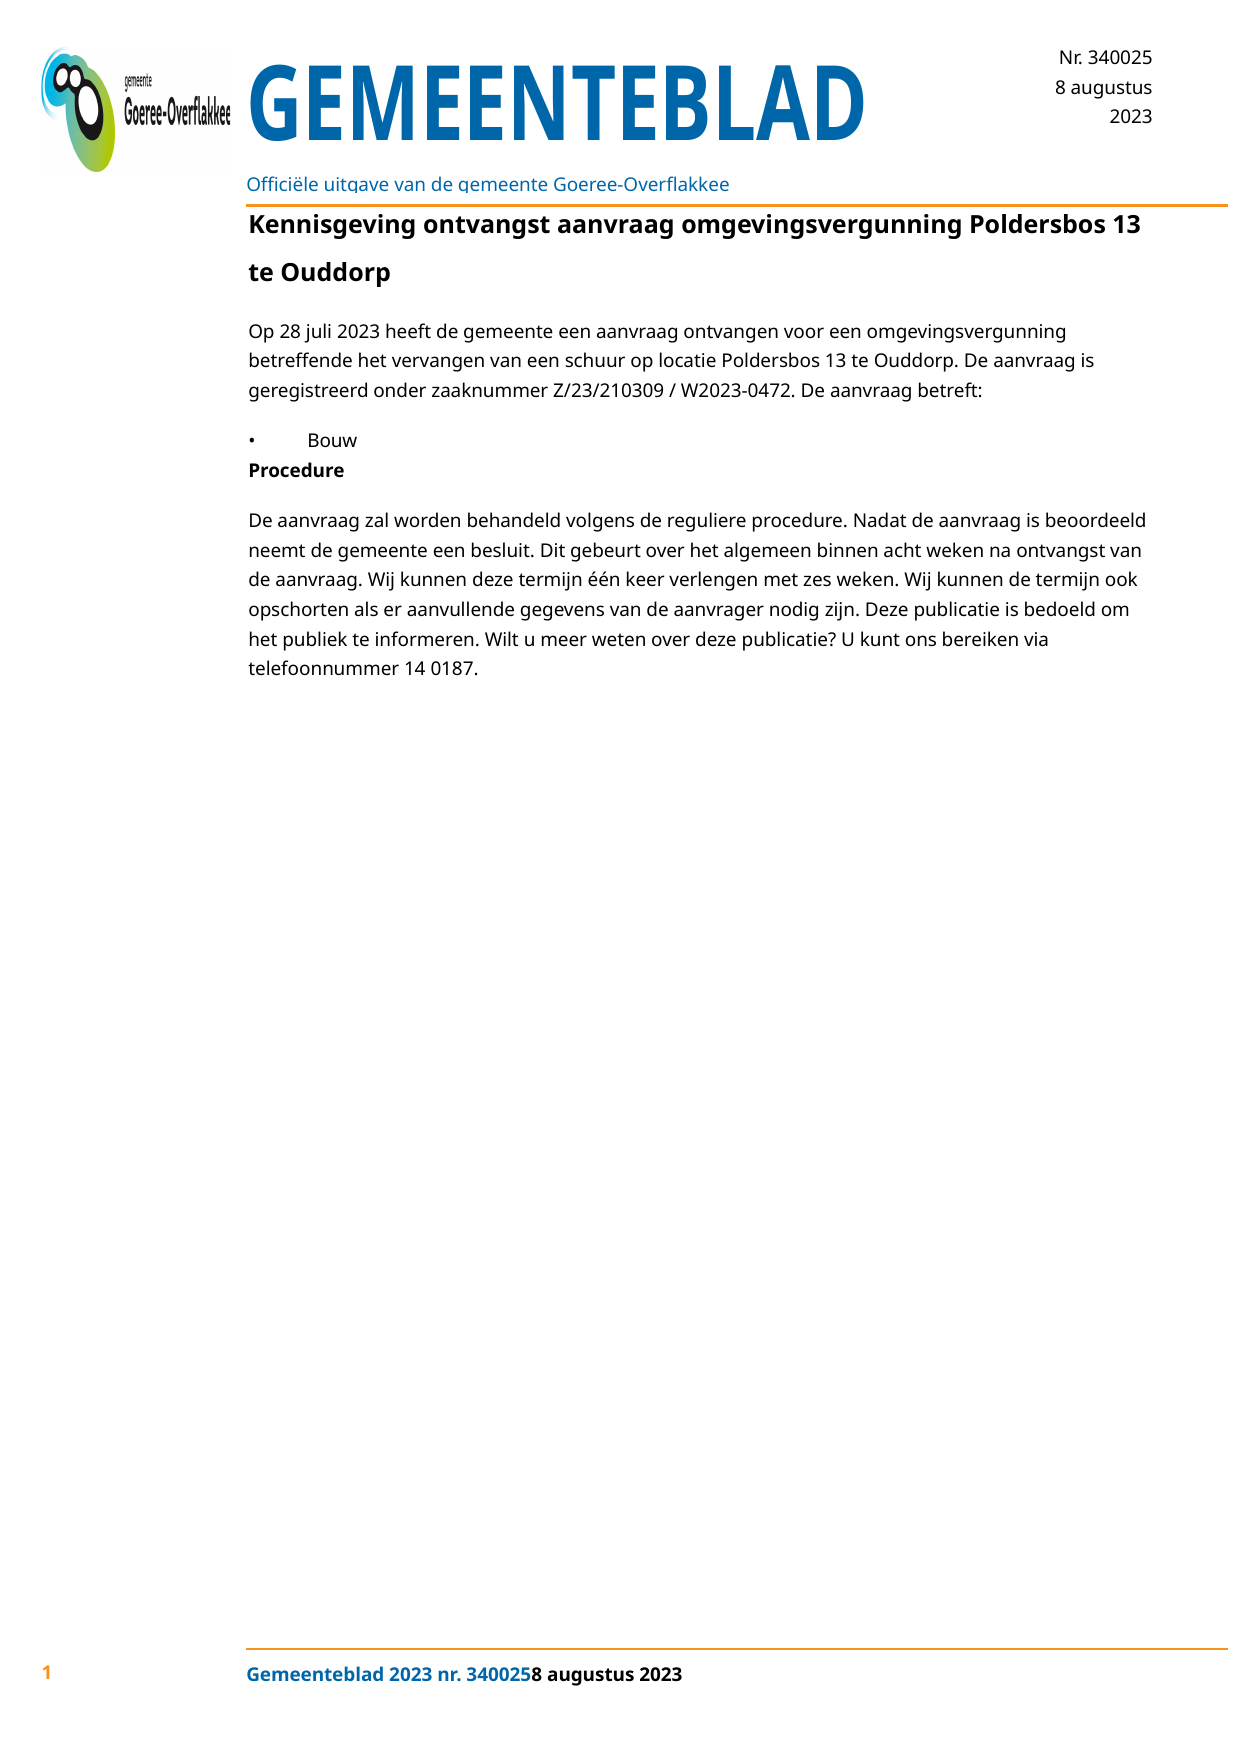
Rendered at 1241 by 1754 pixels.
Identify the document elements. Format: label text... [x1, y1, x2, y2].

text Op 28 juli 2023 heeft de gemeente een aanvraag ontvangen voor een omgevingsvergunning betreffende het vervangen van een schuur op locatie Poldersbos 13 te Ouddorp. De aanvraag is geregistreerd onder zaaknummer Z/23/210309 / W2023-0472. De aanvraag betreft: [248, 318, 1152, 403]
list Bouw [248, 427, 1152, 453]
text Kennisgeving ontvangst aanvraag omgevingsvergunning Poldersbos 13 te Ouddorp [248, 207, 1152, 288]
picture [41, 47, 231, 172]
text De aanvraag zal worden behandeld volgens de reguliere procedure. Nadat de aanvraag is beoordeeld neemt de gemeente een besluit. Dit gebeurt over het algemeen binnen acht weken na ontvangst van de aanvraag. Wij kunnen deze termijn één keer verlengen met zes weken. Wij kunnen de termijn ook opschorten als er aanvullende gegevens van de aanvrager nodig zijn. Deze publicatie is bedoeld om het publiek te informeren. Wilt u meer weten over deze publicatie? U kunt ons bereiken via telefoonnummer 14 0187. [248, 507, 1152, 681]
text Procedure [248, 457, 1152, 483]
